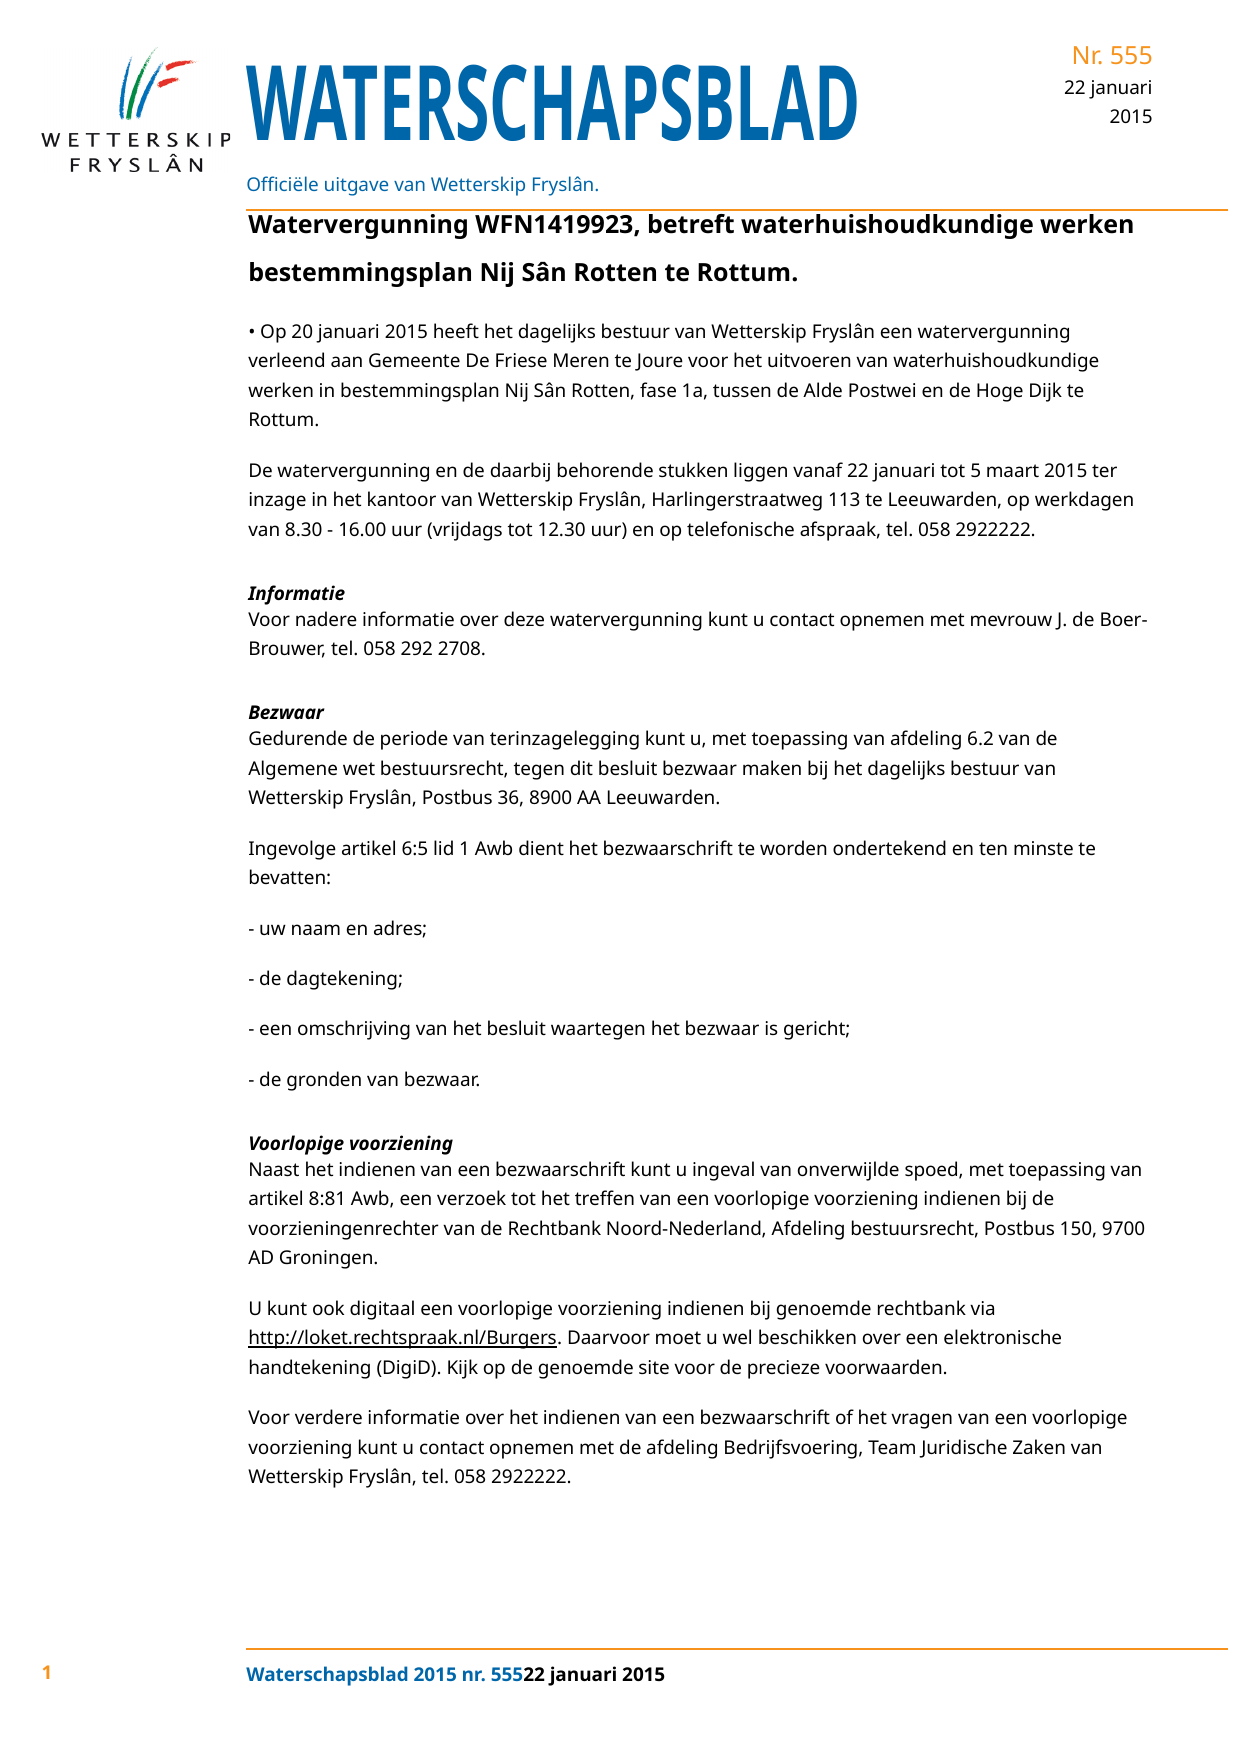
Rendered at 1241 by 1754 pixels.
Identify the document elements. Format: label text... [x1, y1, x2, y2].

text - een omschrijving van het besluit waartegen het bezwaar is gericht; [248, 1016, 1152, 1041]
text - uw naam en adres; [248, 915, 1152, 941]
text Ingevolge artikel 6:5 lid 1 Awb dient het bezwaarschrift te worden ondertekend en ten minste te bevatten: [248, 835, 1152, 890]
text Bezwaar [248, 699, 1152, 725]
text Watervergunning WFN1419923, betreft waterhuishoudkundige werken bestemmingsplan Nij Sân Rotten te Rottum. [248, 211, 1152, 288]
text Voor nadere informatie over deze watervergunning kunt u contact opnemen met mevrouw J. de Boer-Brouwer, tel. 058 292 2708. [248, 606, 1152, 661]
text Informatie [248, 580, 1152, 606]
text U kunt ook digitaal een voorlopige voorziening indienen bij genoemde rechtbank via http://loket.rechtspraak.nl/Burgers. Daarvoor moet u wel beschikken over een elektronische handtekening (DigiD). Kijk op de genoemde site voor de precieze voorwaarden. [248, 1295, 1152, 1380]
text - de gronden van bezwaar. [248, 1066, 1152, 1092]
picture [41, 47, 231, 172]
text Voor verdere informatie over het indienen van een bezwaarschrift of het vragen van een voorlopige voorziening kunt u contact opnemen met de afdeling Bedrijfsvoering, Team Juridische Zaken van Wetterskip Fryslân, tel. 058 2922222. [248, 1404, 1152, 1489]
text • Op 20 januari 2015 heeft het dagelijks bestuur van Wetterskip Fryslân een watervergunning verleend aan Gemeente De Friese Meren te Joure voor het uitvoeren van waterhuishoudkundige werken in bestemmingsplan Nij Sân Rotten, fase 1a, tussen de Alde Postwei en de Hoge Dijk te Rottum. [248, 318, 1152, 432]
text Voorlopige voorziening [248, 1130, 1152, 1156]
text - de dagtekening; [248, 965, 1152, 991]
text Gedurende de periode van terinzagelegging kunt u, met toepassing van afdeling 6.2 van de Algemene wet bestuursrecht, tegen dit besluit bezwaar maken bij het dagelijks bestuur van Wetterskip Fryslân, Postbus 36, 8900 AA Leeuwarden. [248, 725, 1152, 810]
text Naast het indienen van een bezwaarschrift kunt u ingeval van onverwijlde spoed, met toepassing van artikel 8:81 Awb, een verzoek tot het treffen van een voorlopige voorziening indienen bij de voorzieningenrechter van de Rechtbank Noord-Nederland, Afdeling bestuursrecht, Postbus 150, 9700 AD Groningen. [248, 1156, 1152, 1270]
text De watervergunning en de daarbij behorende stukken liggen vanaf 22 januari tot 5 maart 2015 ter inzage in het kantoor van Wetterskip Fryslân, Harlingerstraatweg 113 te Leeuwarden, op werkdagen van 8.30 - 16.00 uur (vrijdags tot 12.30 uur) en op telefonische afspraak, tel. 058 2922222. [248, 457, 1152, 542]
